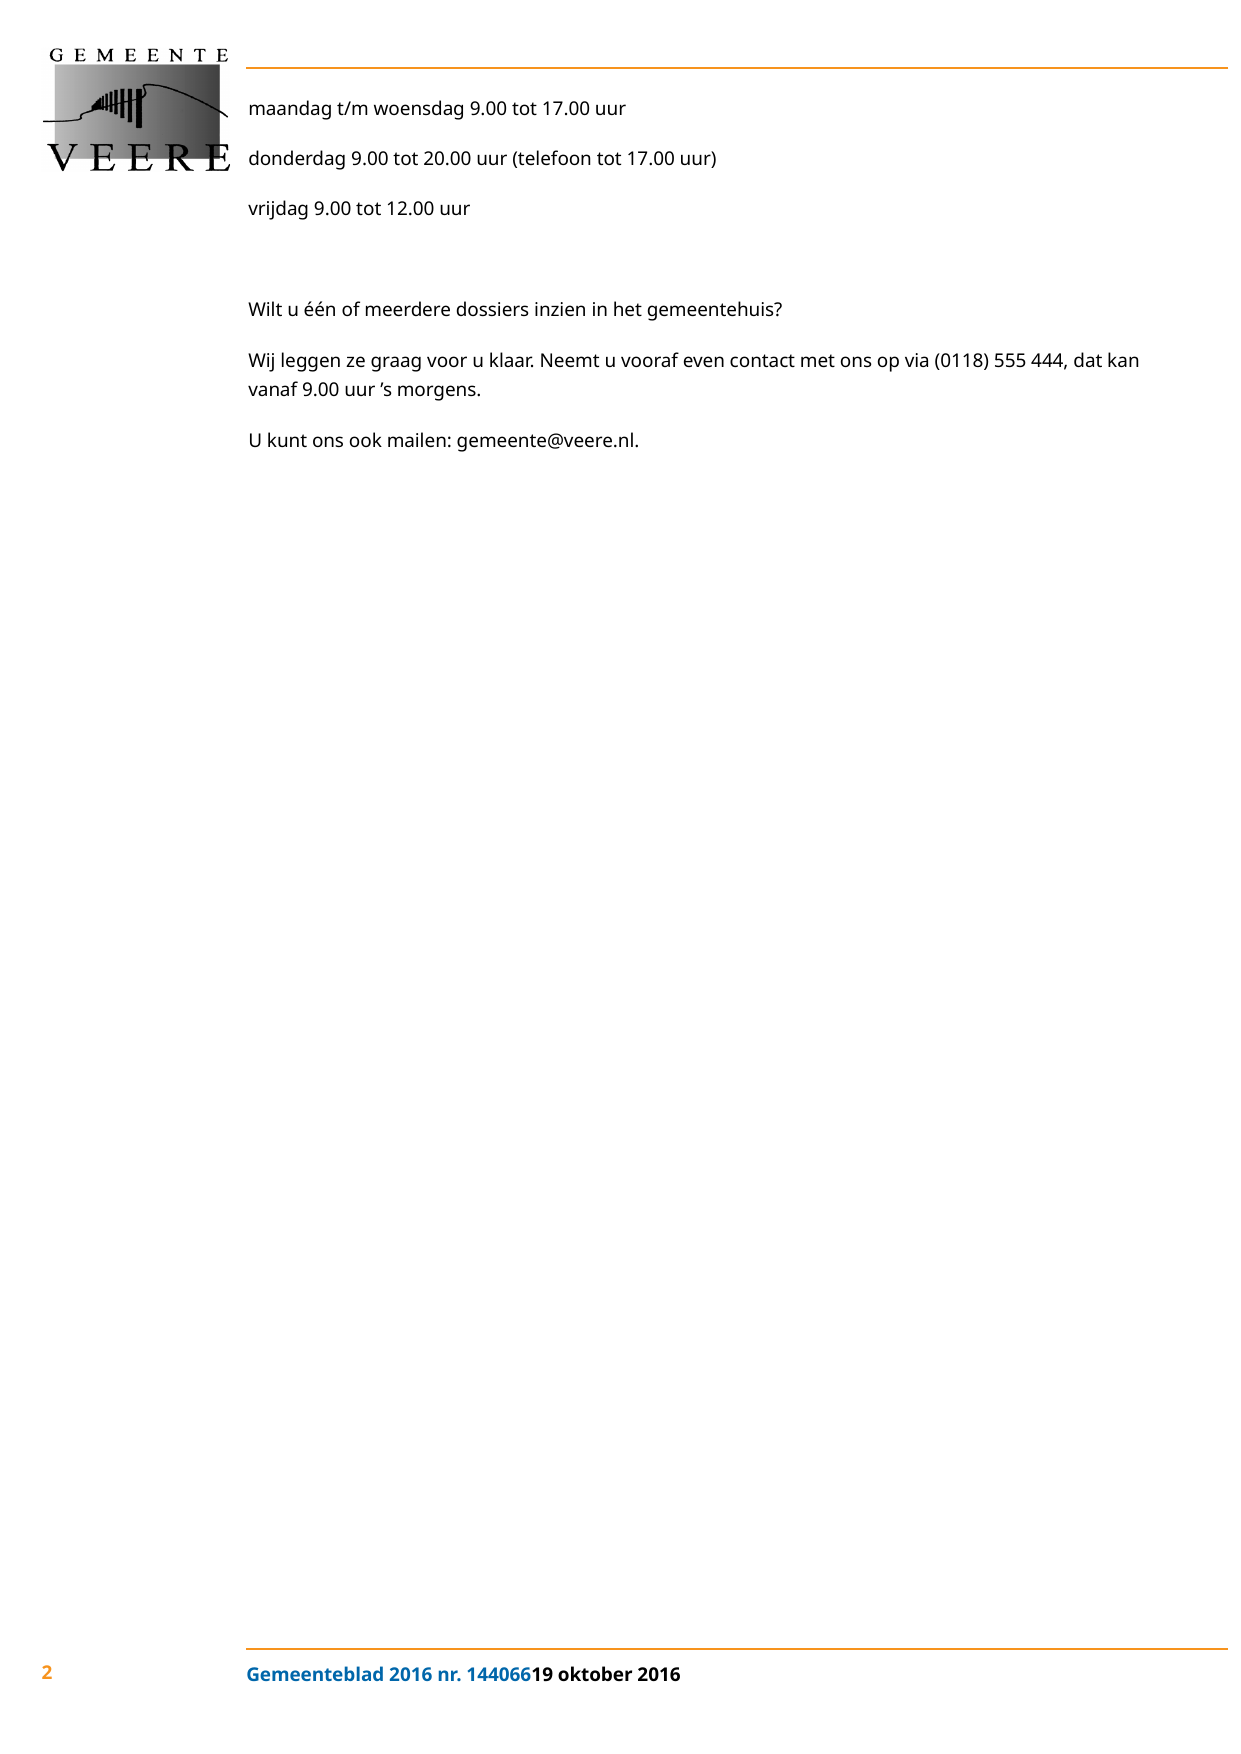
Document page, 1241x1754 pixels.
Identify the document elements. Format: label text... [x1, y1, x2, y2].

text vrijdag 9.00 tot 12.00 uur [248, 196, 1152, 221]
text Wij leggen ze graag voor u klaar. Neemt u vooraf even contact met ons op via (0118) 555 444, dat kan vanaf 9.00 uur ’s morgens. [248, 347, 1152, 402]
text U kunt ons ook mailen: gemeente@veere.nl. [248, 427, 1152, 453]
picture [41, 47, 231, 172]
text donderdag 9.00 tot 20.00 uur (telefoon tot 17.00 uur) [248, 145, 1152, 171]
text maandag t/m woensdag 9.00 tot 17.00 uur [248, 95, 1152, 121]
text Wilt u één of meerdere dossiers inzien in het gemeentehuis? [248, 296, 1152, 322]
